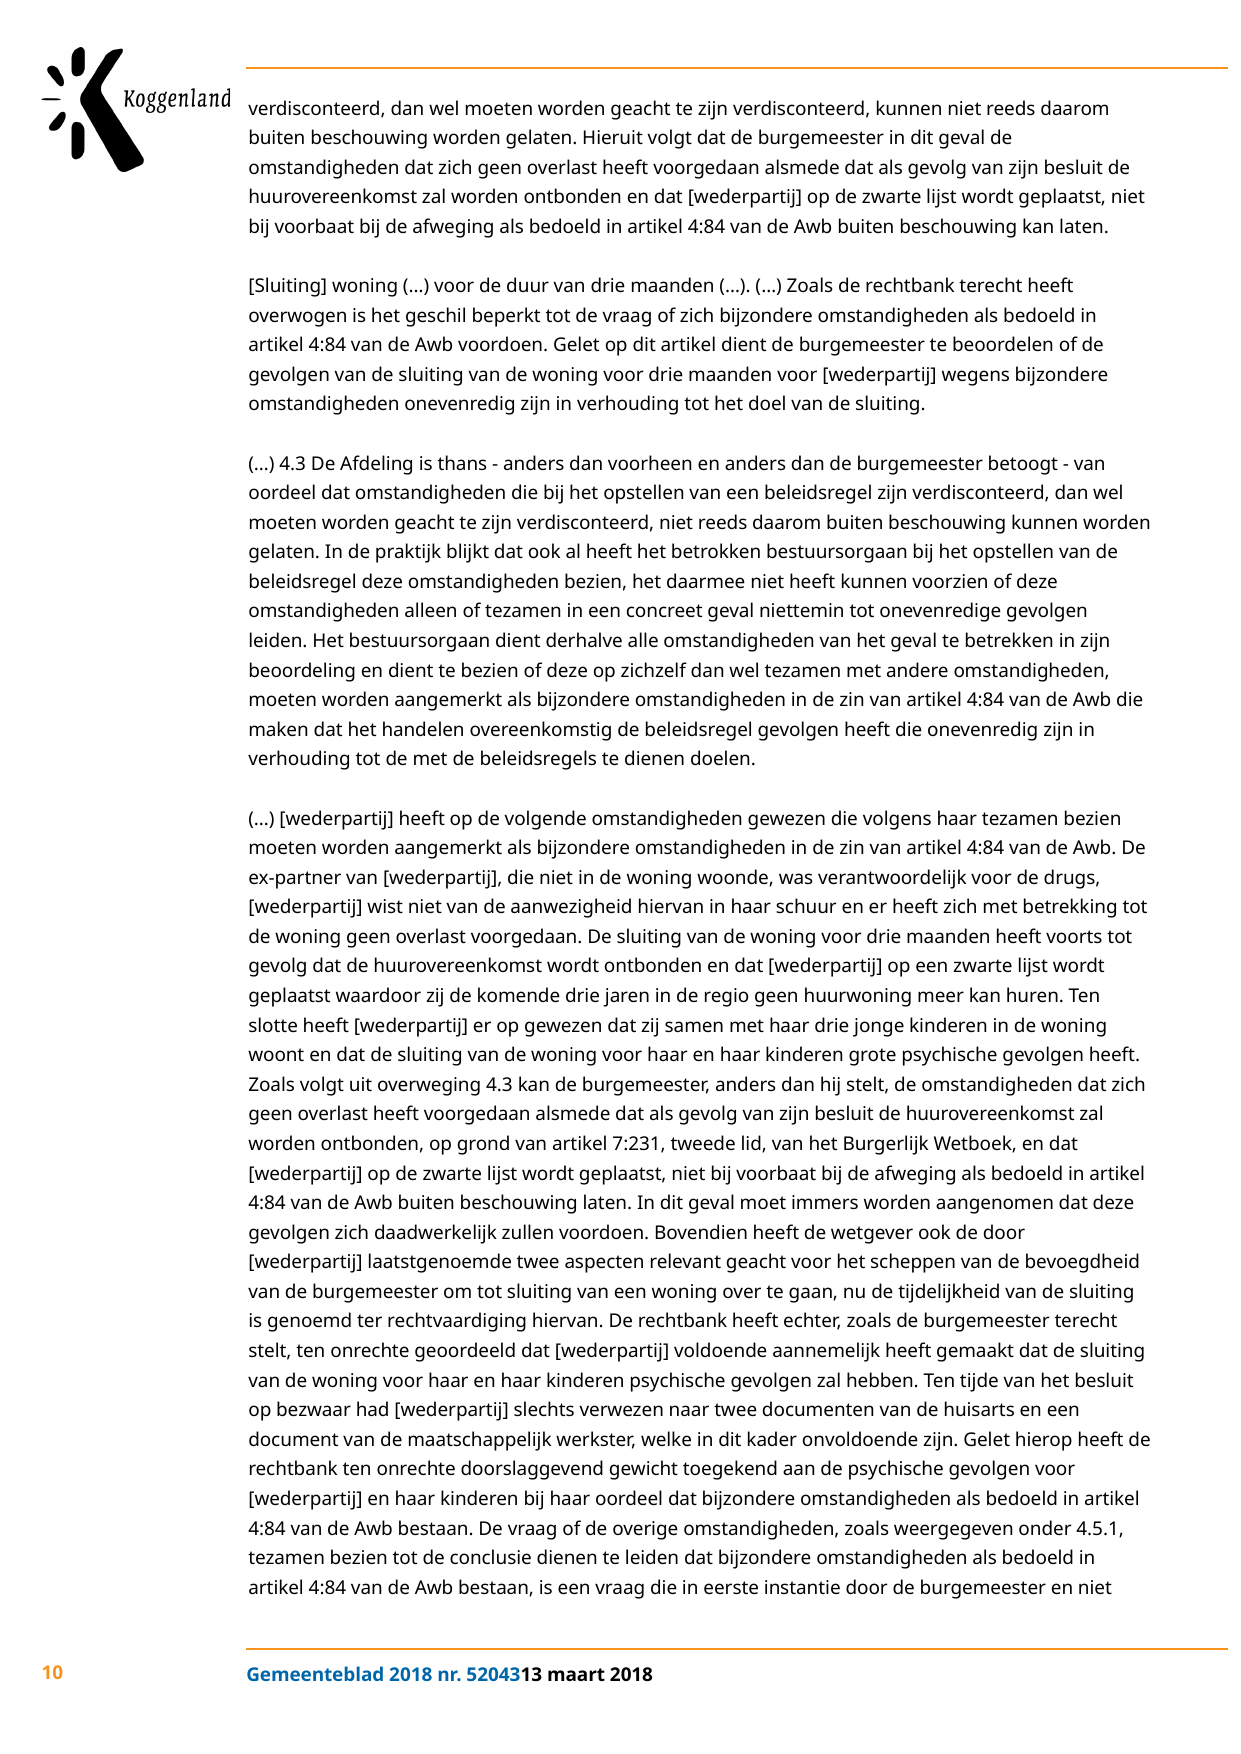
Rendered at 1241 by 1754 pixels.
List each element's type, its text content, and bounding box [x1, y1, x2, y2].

text (…) [wederpartij] heeft op de volgende omstandigheden gewezen die volgens haar tezamen bezien moeten worden aangemerkt als bijzondere omstandigheden in de zin van artikel 4:84 van de Awb. De ex-partner van [wederpartij], die niet in de woning woonde, was verantwoordelijk voor de drugs, [wederpartij] wist niet van de aanwezigheid hiervan in haar schuur en er heeft zich met betrekking tot de woning geen overlast voorgedaan. De sluiting van de woning voor drie maanden heeft voorts tot gevolg dat de huurovereenkomst wordt ontbonden en dat [wederpartij] op een zwarte lijst wordt geplaatst waardoor zij de komende drie jaren in de regio geen huurwoning meer kan huren. Ten slotte heeft [wederpartij] er op gewezen dat zij samen met haar drie jonge kinderen in de woning woont en dat de sluiting van de woning voor haar en haar kinderen grote psychische gevolgen heeft. [248, 805, 1152, 1067]
picture [41, 47, 231, 172]
text Zoals volgt uit overweging 4.3 kan de burgemeester, anders dan hij stelt, de omstandigheden dat zich geen overlast heeft voorgedaan alsmede dat als gevolg van zijn besluit de huurovereenkomst zal worden ontbonden, op grond van artikel 7:231, tweede lid, van het Burgerlijk Wetboek, en dat [wederpartij] op de zwarte lijst wordt geplaatst, niet bij voorbaat bij de afweging als bedoeld in artikel 4:84 van de Awb buiten beschouwing laten. In dit geval moet immers worden aangenomen dat deze gevolgen zich daadwerkelijk zullen voordoen. Bovendien heeft de wetgever ook de door [248, 1071, 1152, 1245]
text [Sluiting] woning (…) voor de duur van drie maanden (…). (…) Zoals de rechtbank terecht heeft overwogen is het geschil beperkt tot de vraag of zich bijzondere omstandigheden als bedoeld in artikel 4:84 van de Awb voordoen. Gelet op dit artikel dient de burgemeester te beoordelen of de gevolgen van de sluiting van de woning voor drie maanden voor [wederpartij] wegens bijzondere omstandigheden onevenredig zijn in verhouding tot het doel van de sluiting. [248, 272, 1152, 416]
text [wederpartij] laatstgenoemde twee aspecten relevant geacht voor het scheppen van de bevoegdheid van de burgemeester om tot sluiting van een woning over te gaan, nu de tijdelijkheid van de sluiting is genoemd ter rechtvaardiging hiervan. De rechtbank heeft echter, zoals de burgemeester terecht stelt, ten onrechte geoordeeld dat [wederpartij] voldoende aannemelijk heeft gemaakt dat de sluiting van de woning voor haar en haar kinderen psychische gevolgen zal hebben. Ten tijde van het besluit op bezwaar had [wederpartij] slechts verwezen naar twee documenten van de huisarts en een document van de maatschappelijk werkster, welke in dit kader onvoldoende zijn. Gelet hierop heeft de rechtbank ten onrechte doorslaggevend gewicht toegekend aan de psychische gevolgen voor [wederpartij] en haar kinderen bij haar oordeel dat bijzondere omstandigheden als bedoeld in artikel 4:84 van de Awb bestaan. De vraag of de overige omstandigheden, zoals weergegeven onder 4.5.1, tezamen bezien tot de conclusie dienen te leiden dat bijzondere omstandigheden als bedoeld in artikel 4:84 van de Awb bestaan, is een vraag die in eerste instantie door de burgemeester en niet [248, 1248, 1152, 1600]
text (…) 4.3 De Afdeling is thans - anders dan voorheen en anders dan de burgemeester betoogt - van oordeel dat omstandigheden die bij het opstellen van een beleidsregel zijn verdisconteerd, dan wel moeten worden geacht te zijn verdisconteerd, niet reeds daarom buiten beschouwing kunnen worden gelaten. In de praktijk blijkt dat ook al heeft het betrokken bestuursorgaan bij het opstellen van de beleidsregel deze omstandigheden bezien, het daarmee niet heeft kunnen voorzien of deze omstandigheden alleen of tezamen in een concreet geval niettemin tot onevenredige gevolgen leiden. Het bestuursorgaan dient derhalve alle omstandigheden van het geval te betrekken in zijn beoordeling en dient te bezien of deze op zichzelf dan wel tezamen met andere omstandigheden, moeten worden aangemerkt als bijzondere omstandigheden in de zin van artikel 4:84 van de Awb die maken dat het handelen overeenkomstig de beleidsregel gevolgen heeft die onevenredig zijn in verhouding tot de met de beleidsregels te dienen doelen. [248, 450, 1152, 771]
text verdisconteerd, dan wel moeten worden geacht te zijn verdisconteerd, kunnen niet reeds daarom buiten beschouwing worden gelaten. Hieruit volgt dat de burgemeester in dit geval de omstandigheden dat zich geen overlast heeft voorgedaan alsmede dat als gevolg van zijn besluit de huurovereenkomst zal worden ontbonden en dat [wederpartij] op de zwarte lijst wordt geplaatst, niet bij voorbaat bij de afweging als bedoeld in artikel 4:84 van de Awb buiten beschouwing kan laten. [248, 95, 1152, 239]
